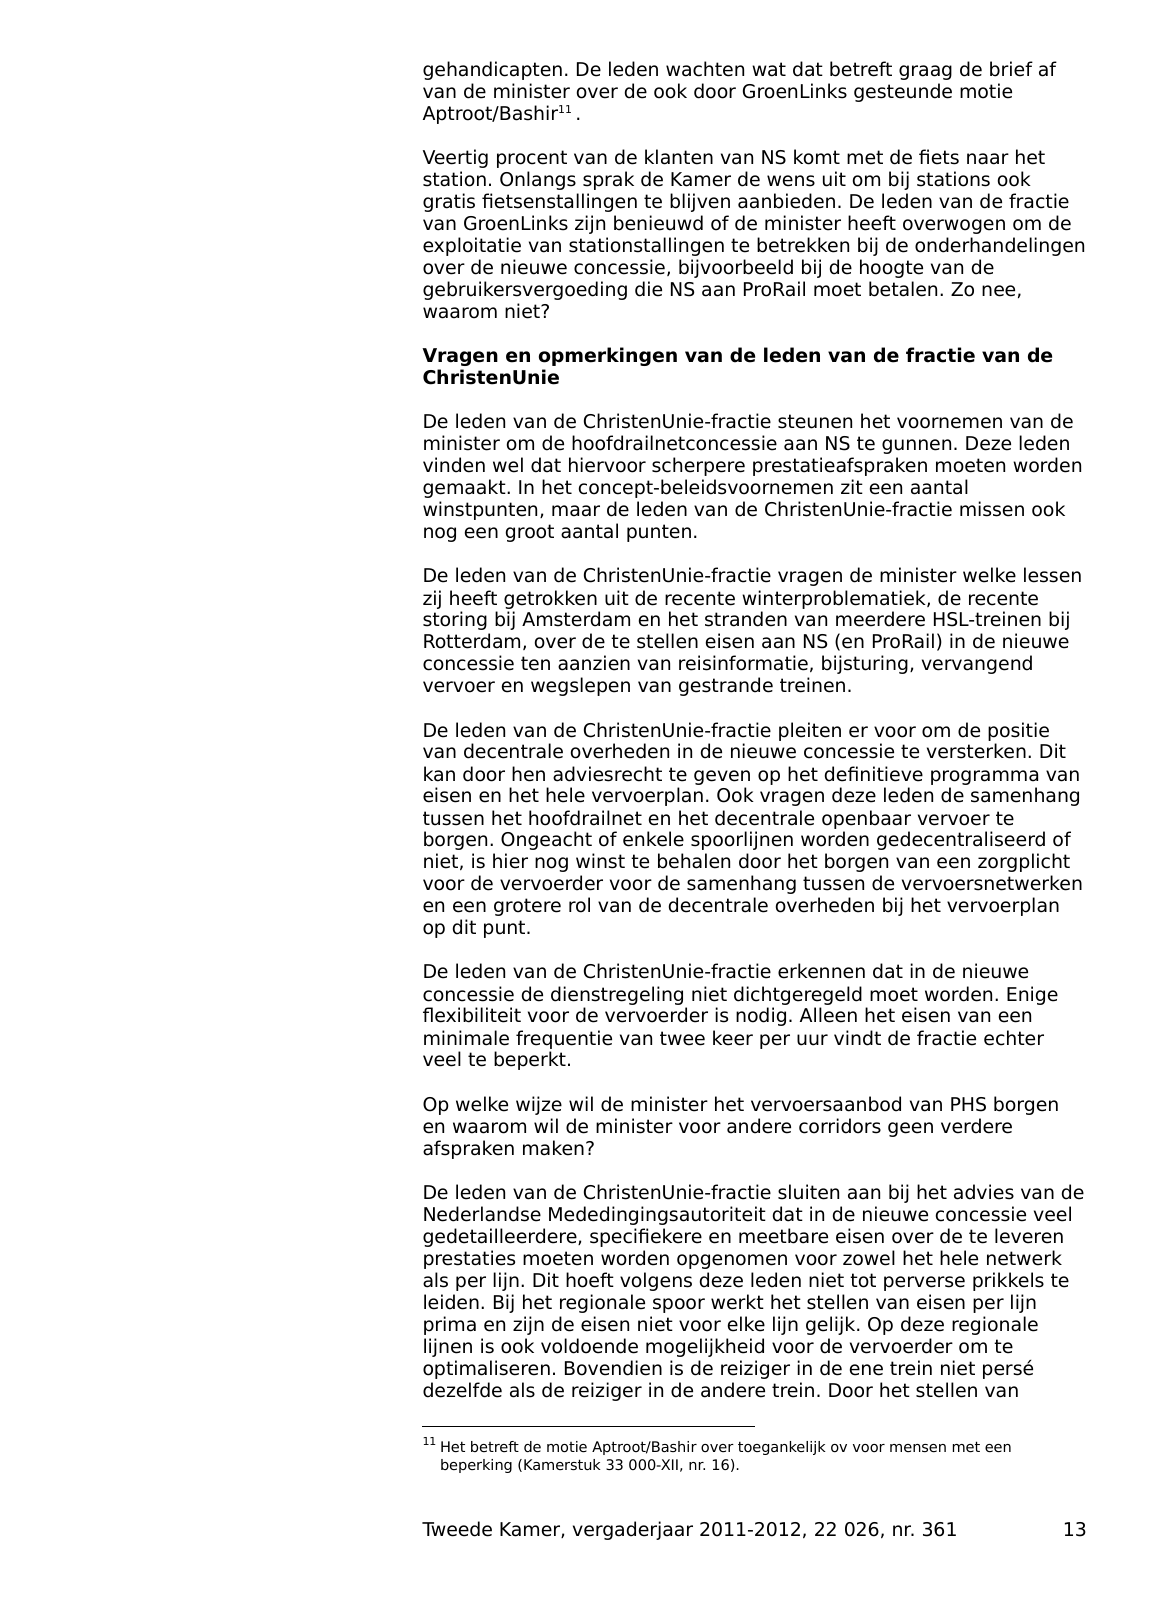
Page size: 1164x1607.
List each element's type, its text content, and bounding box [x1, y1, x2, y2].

text gehandicapten. De leden wachten wat dat betreft graag de brief af van de minister over de ook door GroenLinks gesteunde motie Aptroot/Bashir. [422, 59, 1087, 125]
text De leden van de ChristenUnie-fractie sluiten aan bij het advies van de Nederlandse Mededingingsautoriteit dat in de nieuwe concessie veel gedetailleerdere, specifiekere en meetbare eisen over de te leveren prestaties moeten worden opgenomen voor zowel het hele netwerk als per lijn. Dit hoeft volgens deze leden niet tot perverse prikkels te leiden. Bij het regionale spoor werkt het stellen van eisen per lijn prima en zijn de eisen niet voor elke lijn gelijk. Op deze regionale lijnen is ook voldoende mogelijkheid voor de vervoerder om te optimaliseren. Bovendien is de reiziger in de ene trein niet persé dezelfde als de reiziger in de andere trein. Door het stellen van [422, 1182, 1087, 1401]
text De leden van de ChristenUnie-fractie pleiten er voor om de positie van decentrale overheden in de nieuwe concessie te versterken. Dit kan door hen adviesrecht te geven op het definitieve programma van eisen en het hele vervoerplan. Ook vragen deze leden de samenhang tussen het hoofdrailnet en het decentrale openbaar vervoer te borgen. Ongeacht of enkele spoorlijnen worden gedecentraliseerd of niet, is hier nog winst te behalen door het borgen van een zorgplicht voor de vervoerder voor de samenhang tussen de vervoersnetwerken en een grotere rol van de decentrale overheden bij het vervoerplan op dit punt. [422, 719, 1087, 939]
text De leden van de ChristenUnie-fractie erkennen dat in de nieuwe concessie de dienstregeling niet dichtgeregeld moet worden. Enige flexibiliteit voor de vervoerder is nodig. Alleen het eisen van een minimale frequentie van twee keer per uur vindt de fractie echter veel te beperkt. [422, 961, 1087, 1071]
text Veertig procent van de klanten van NS komt met de fiets naar het station. Onlangs sprak de Kamer de wens uit om bij stations ook gratis fietsenstallingen te blijven aanbieden. De leden van de fractie van GroenLinks zijn benieuwd of de minister heeft overwogen om de exploitatie van stationstallingen te betrekken bij de onderhandelingen over de nieuwe concessie, bijvoorbeeld bij de hoogte van de gebruikersvergoeding die NS aan ProRail moet betalen. Zo nee, waarom niet? [422, 147, 1087, 323]
text De leden van de ChristenUnie-fractie steunen het voornemen van de minister om de hoofdrailnetconcessie aan NS te gunnen. Deze leden vinden wel dat hiervoor scherpere prestatieafspraken moeten worden gemaakt. In het concept-beleidsvoornemen zit een aantal winstpunten, maar de leden van de ChristenUnie-fractie missen ook nog een groot aantal punten. [422, 411, 1087, 543]
text Op welke wijze wil de minister het vervoersaanbod van PHS borgen en waarom wil de minister voor andere corridors geen verdere afspraken maken? [422, 1093, 1087, 1159]
subtitle Vragen en opmerkingen van de leden van de fractie van de ChristenUnie [422, 345, 1087, 389]
text Het betreft de motie Aptroot/Bashir over toegankelijk ov voor mensen met een beperking (Kamerstuk 33 000-XII, nr. 16). [422, 1435, 1087, 1474]
text De leden van de ChristenUnie-fractie vragen de minister welke lessen zij heeft getrokken uit de recente winterproblematiek, de recente storing bij Amsterdam en het stranden van meerdere HSL-treinen bij Rotterdam, over de te stellen eisen aan NS (en ProRail) in de nieuwe concessie ten aanzien van reisinformatie, bijsturing, vervangend vervoer en wegslepen van gestrande treinen. [422, 565, 1087, 697]
